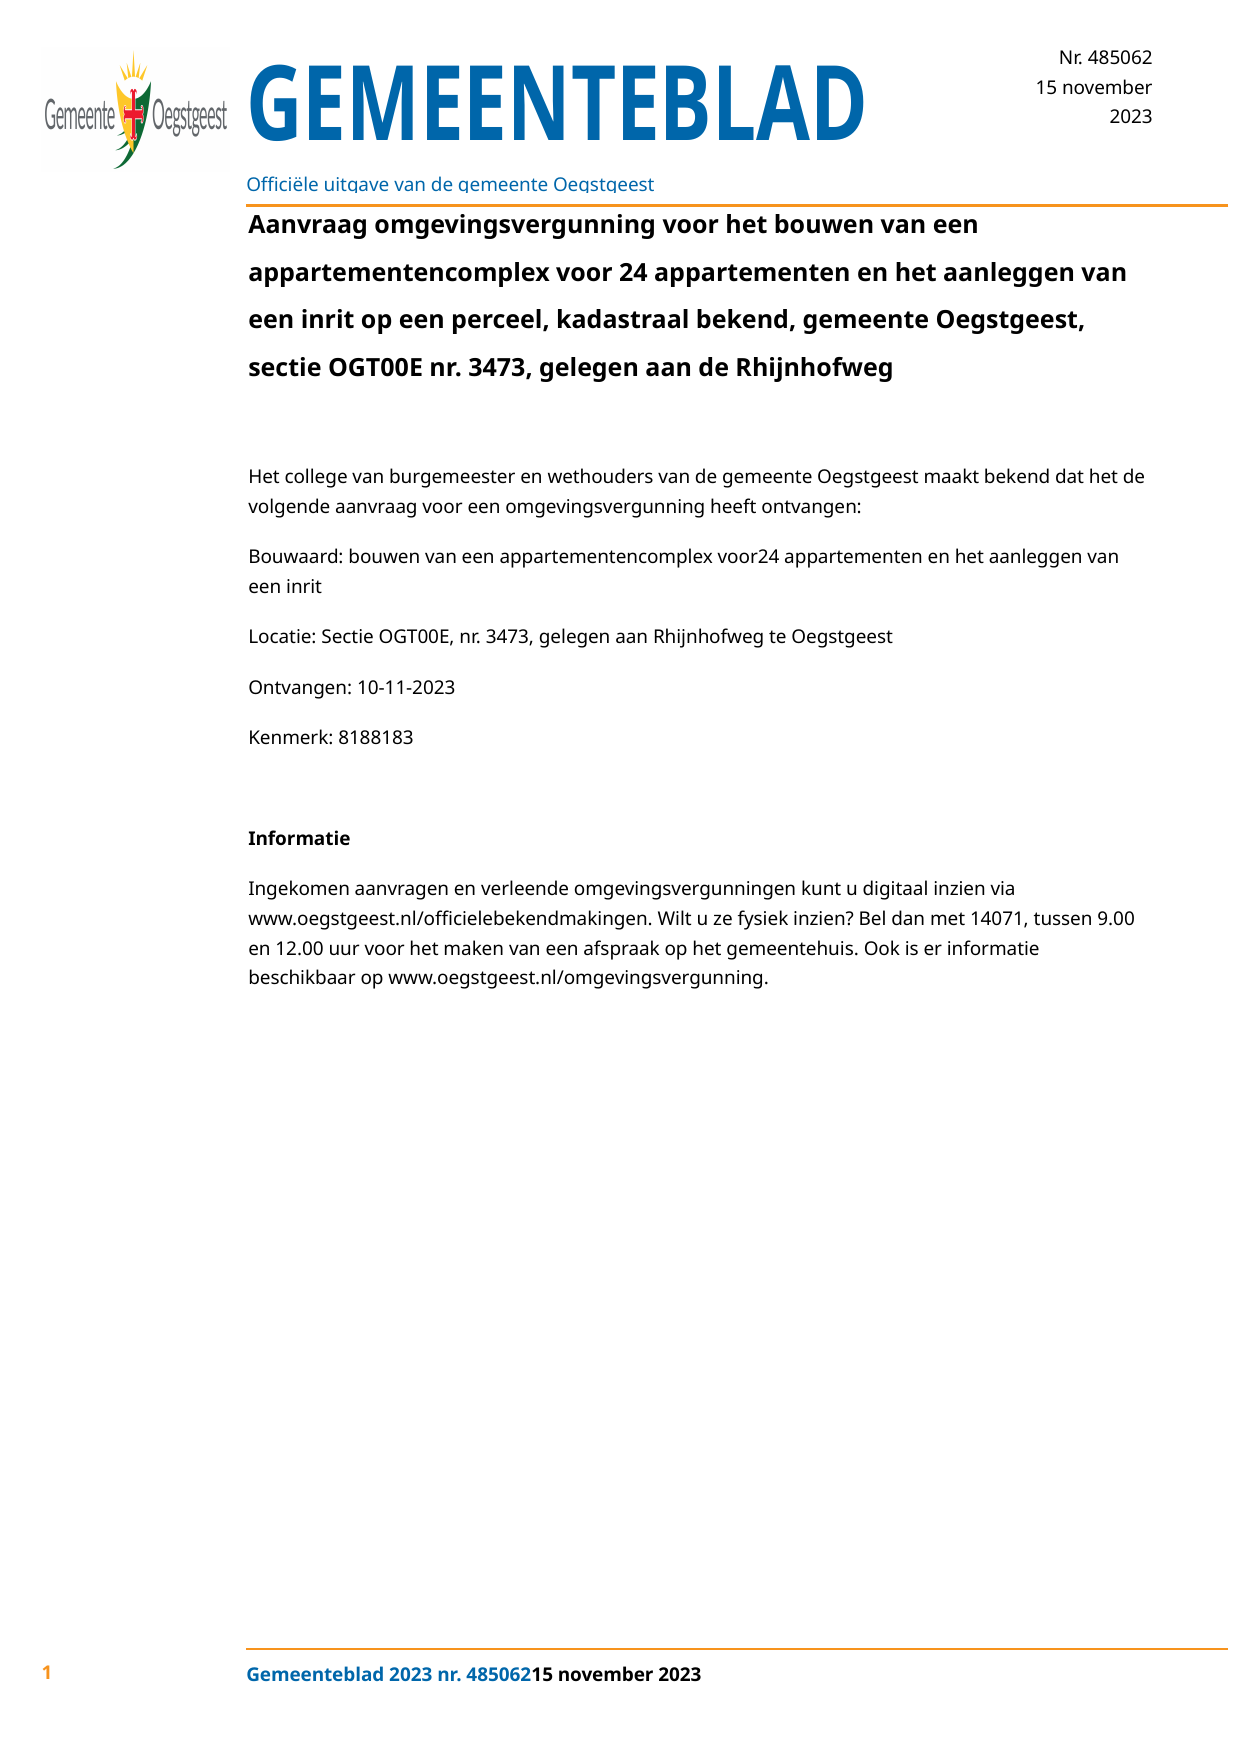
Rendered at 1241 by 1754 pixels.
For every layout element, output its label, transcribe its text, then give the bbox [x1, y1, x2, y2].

text Informatie [248, 825, 1152, 851]
text Ingekomen aanvragen en verleende omgevingsvergunningen kunt u digitaal inzien via www.oegstgeest.nl/officielebekendmakingen. Wilt u ze fysiek inzien? Bel dan met 14071, tussen 9.00 en 12.00 uur voor het maken van een afspraak op het gemeentehuis. Ook is er informatie beschikbaar op www.oegstgeest.nl/omgevingsvergunning. [248, 876, 1152, 990]
text Kenmerk: 8188183 [248, 724, 1152, 750]
text Aanvraag omgevingsvergunning voor het bouwen van een appartementencomplex voor 24 appartementen en het aanleggen van een inrit op een perceel, kadastraal bekend, gemeente Oegstgeest, sectie OGT00E nr. 3473, gelegen aan de Rhijnhofweg [248, 207, 1152, 384]
text Het college van burgemeester en wethouders van de gemeente Oegstgeest maakt bekend dat het de volgende aanvraag voor een omgevingsvergunning heeft ontvangen: [248, 463, 1152, 519]
text Ontvangen: 10-11-2023 [248, 674, 1152, 700]
text Bouwaard: bouwen van een appartementencomplex voor24 appartementen en het aanleggen van een inrit [248, 543, 1152, 599]
picture [41, 47, 231, 172]
text Locatie: Sectie OGT00E, nr. 3473, gelegen aan Rhijnhofweg te Oegstgeest [248, 623, 1152, 649]
